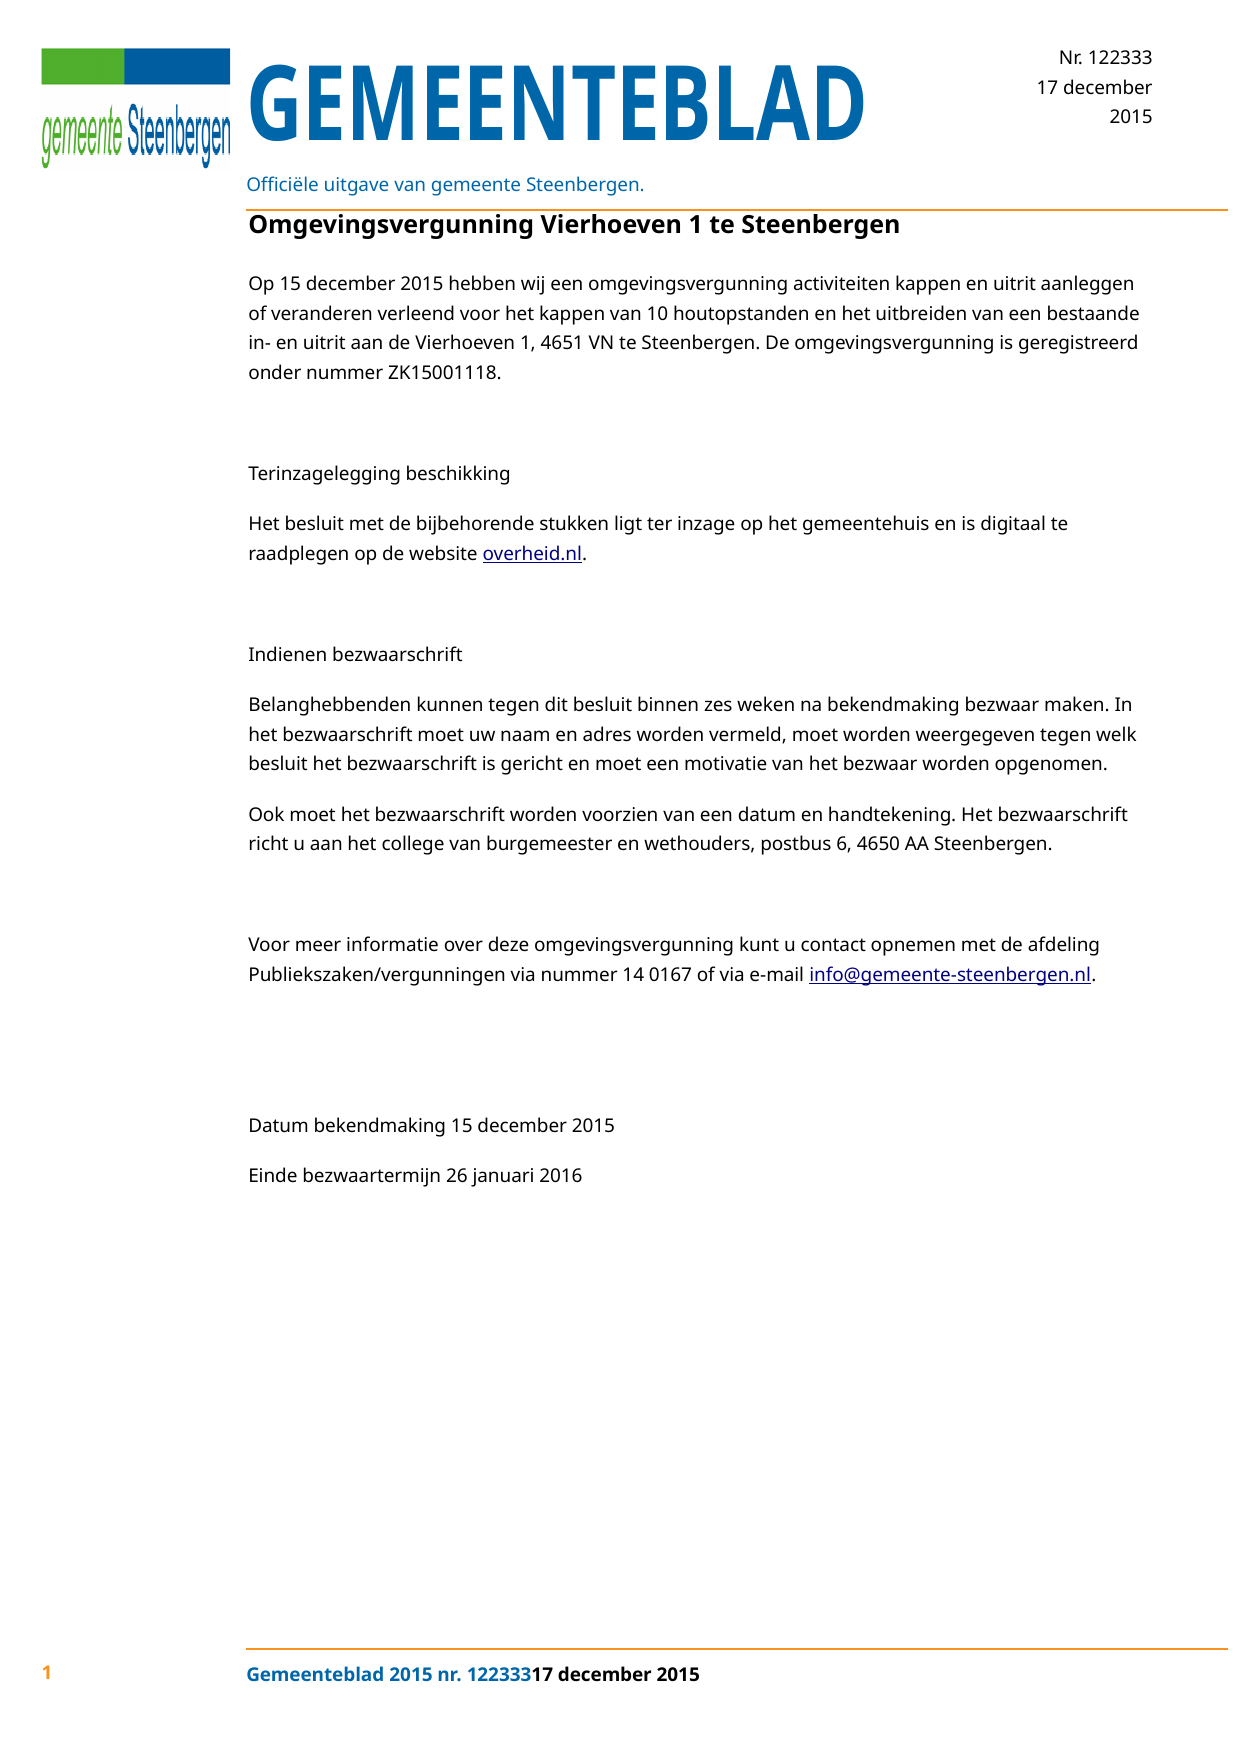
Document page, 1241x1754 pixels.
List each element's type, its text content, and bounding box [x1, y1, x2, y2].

text Op 15 december 2015 hebben wij een omgevingsvergunning activiteiten kappen en uitrit aanleggen of veranderen verleend voor het kappen van 10 houtopstanden en het uitbreiden van een bestaande in- en uitrit aan de Vierhoeven 1, 4651 VN te Steenbergen. De omgevingsvergunning is geregistreerd onder nummer ZK15001118. [248, 270, 1152, 385]
text Omgevingsvergunning Vierhoeven 1 te Steenbergen [248, 211, 1152, 241]
text Belanghebbenden kunnen tegen dit besluit binnen zes weken na bekendmaking bezwaar maken. In het bezwaarschrift moet uw naam en adres worden vermeld, moet worden weergegeven tegen welk besluit het bezwaarschrift is gericht en moet een motivatie van het bezwaar worden opgenomen. [248, 691, 1152, 776]
text Einde bezwaartermijn 26 januari 2016 [248, 1162, 1152, 1188]
picture [41, 47, 231, 172]
text Datum bekendmaking 15 december 2015 [248, 1112, 1152, 1138]
text Ook moet het bezwaarschrift worden voorzien van een datum en handtekening. Het bezwaarschrift richt u aan het college van burgemeester en wethouders, postbus 6, 4650 AA Steenbergen. [248, 801, 1152, 856]
text Het besluit met de bijbehorende stukken ligt ter inzage op het gemeentehuis en is digitaal te raadplegen op de website overheid.nl. [248, 510, 1152, 566]
text Terinzagelegging beschikking [248, 460, 1152, 486]
text Indienen bezwaarschrift [248, 641, 1152, 666]
text Voor meer informatie over deze omgevingsvergunning kunt u contact opnemen met de afdeling Publiekszaken/vergunningen via nummer 14 0167 of via e-mail info@gemeente-steenbergen.nl. [248, 931, 1152, 986]
